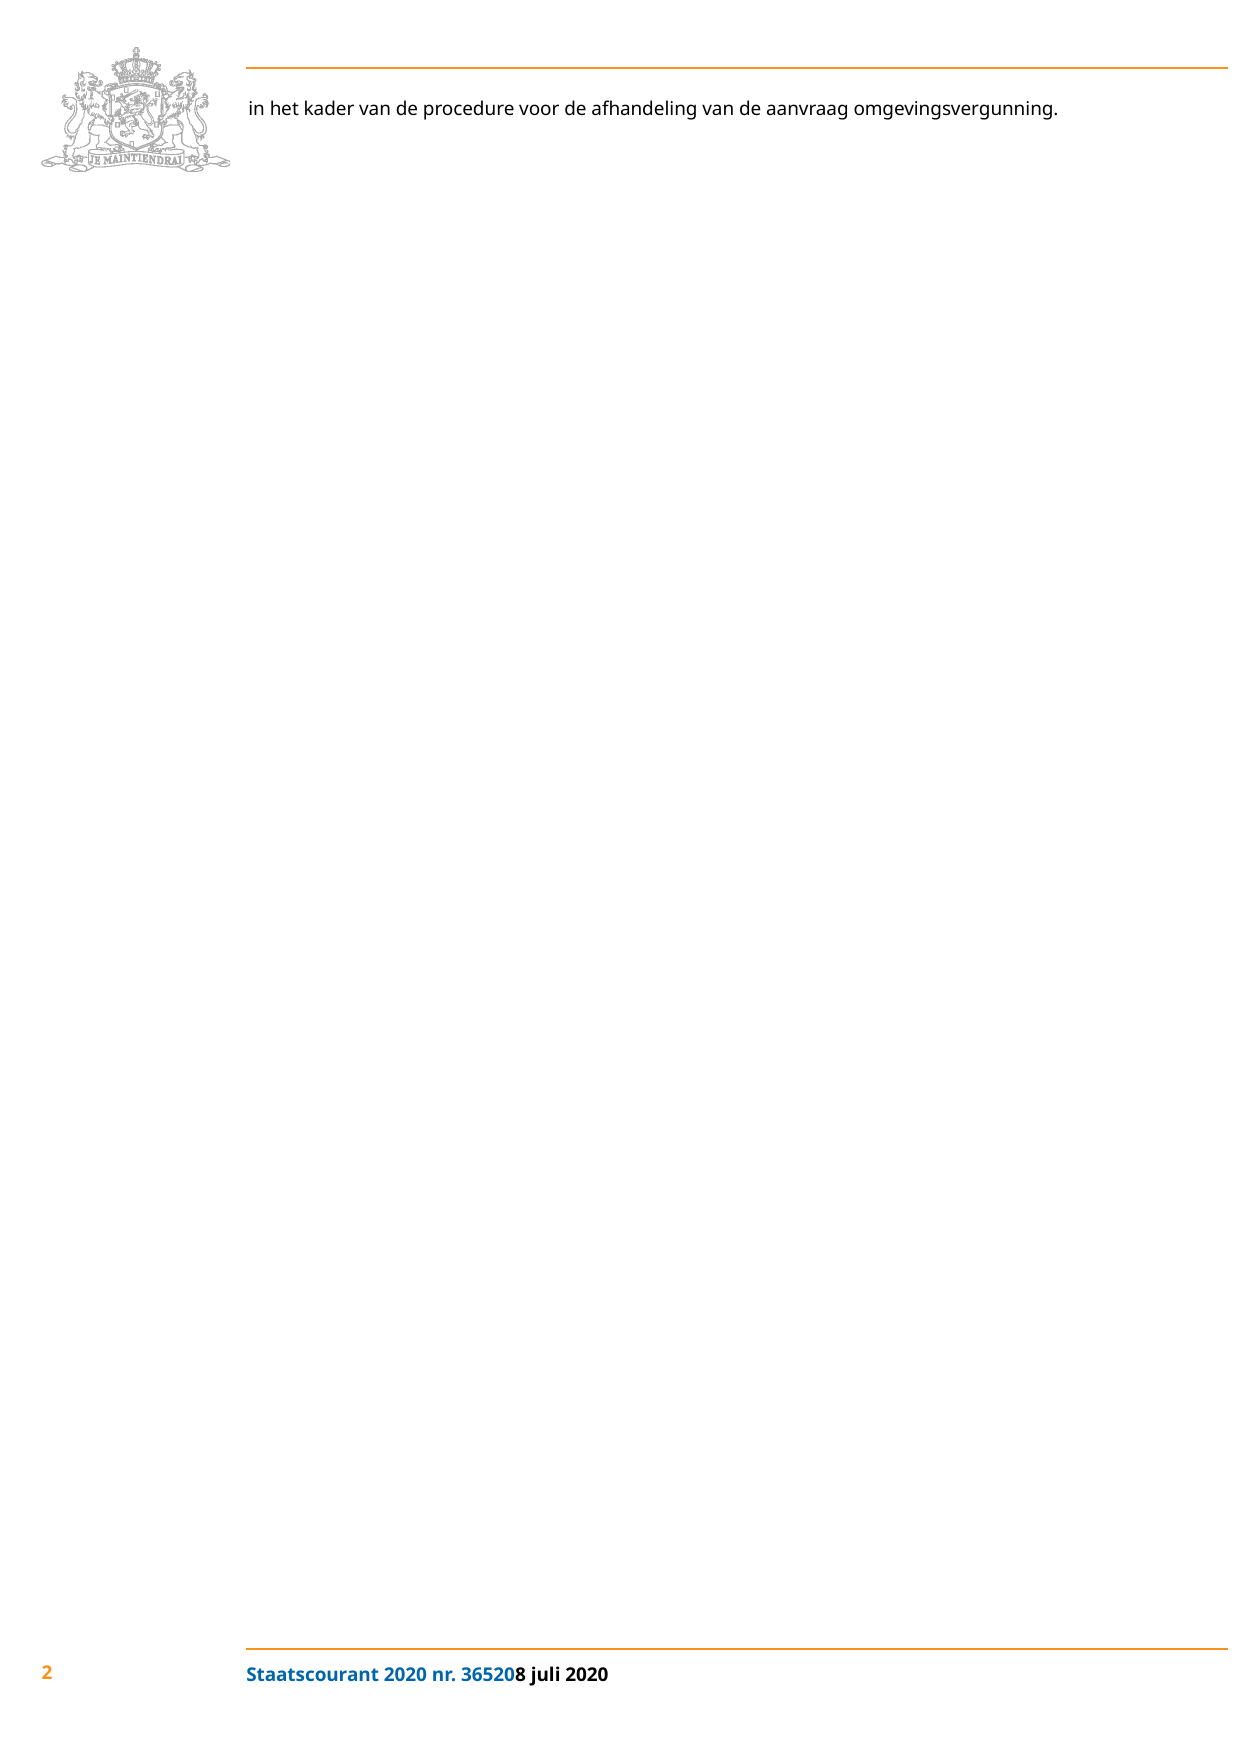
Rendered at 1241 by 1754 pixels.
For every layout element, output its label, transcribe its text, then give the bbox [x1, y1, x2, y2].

picture [41, 47, 231, 172]
text in het kader van de procedure voor de afhandeling van de aanvraag omgevingsvergunning. [248, 95, 1152, 121]
